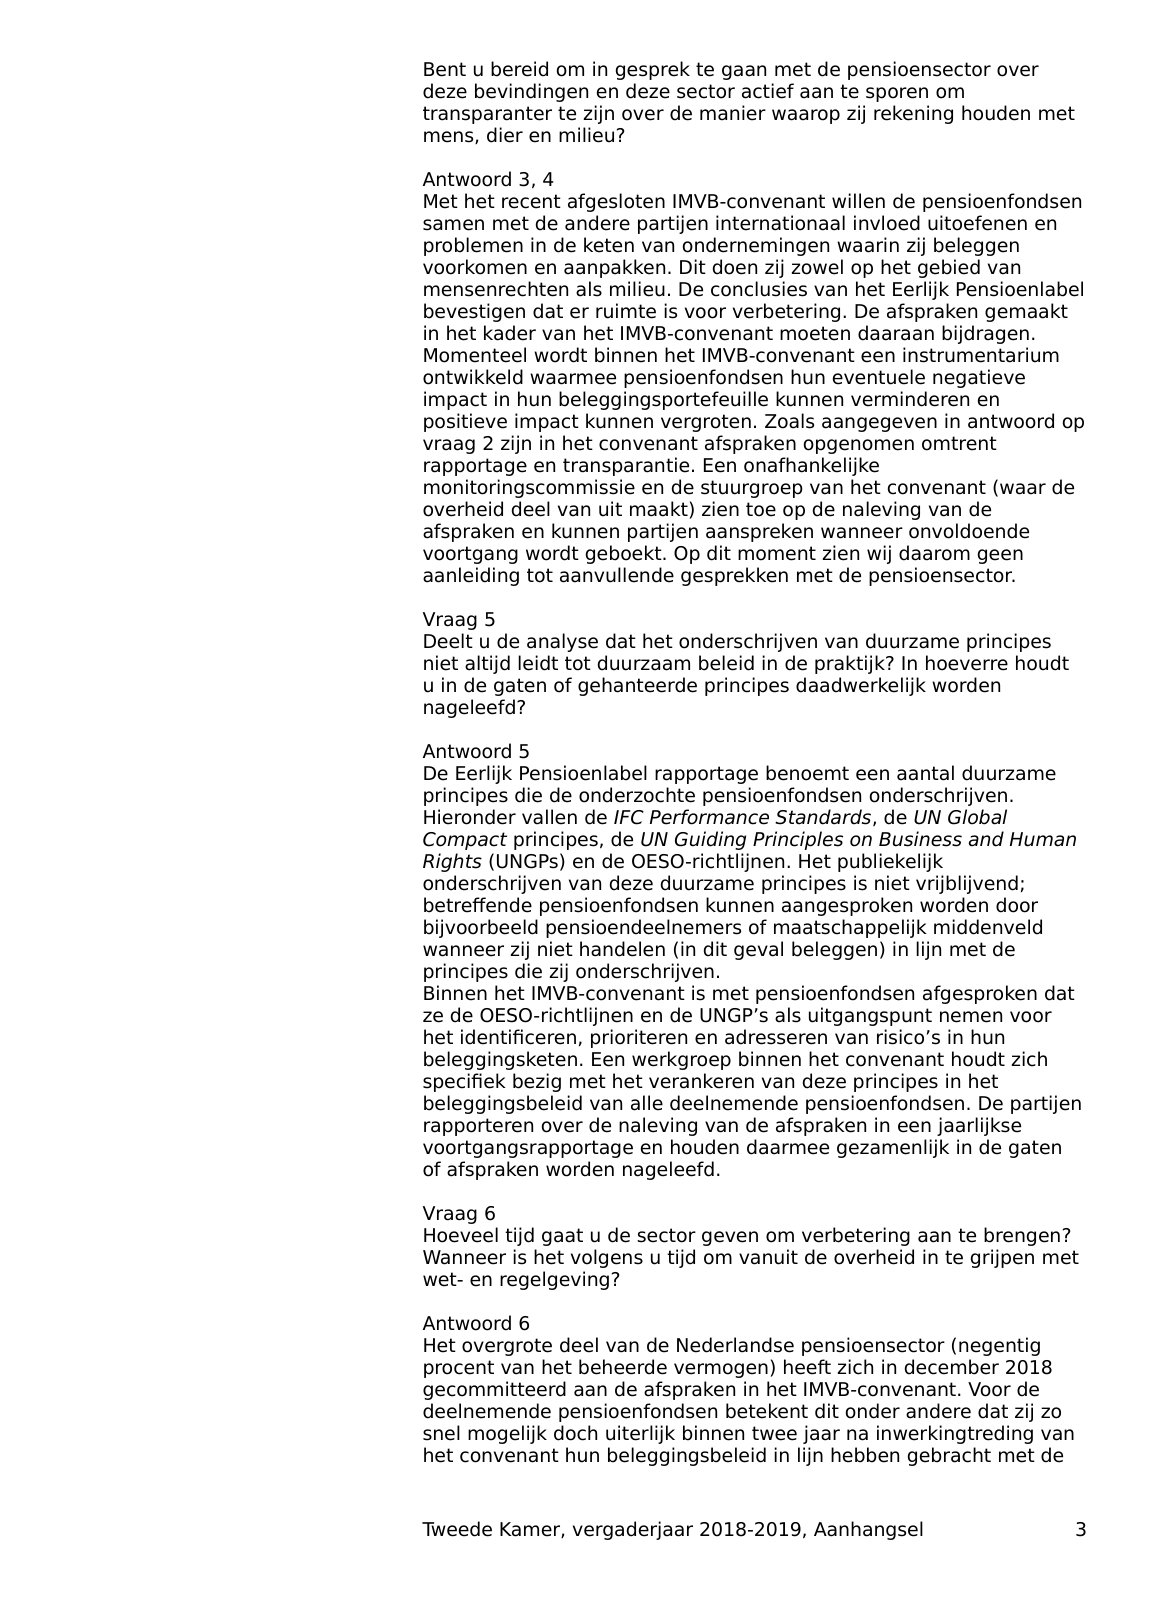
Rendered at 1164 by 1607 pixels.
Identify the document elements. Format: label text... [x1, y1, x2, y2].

text Bent u bereid om in gesprek te gaan met de pensioensector over deze bevindingen en deze sector actief aan te sporen om transparanter te zijn over de manier waarop zij rekening houden met mens, dier en milieu? [422, 59, 1087, 147]
text Vraag 6 [422, 1203, 1087, 1225]
text Antwoord 6 [422, 1313, 1087, 1335]
text Deelt u de analyse dat het onderschrijven van duurzame principes niet altijd leidt tot duurzaam beleid in de praktijk? In hoeverre houdt u in de gaten of gehanteerde principes daadwerkelijk worden nageleefd? [422, 631, 1087, 719]
text De Eerlijk Pensioenlabel rapportage benoemt een aantal duurzame principes die de onderzochte pensioenfondsen onderschrijven. Hieronder vallen de IFC Performance Standards, de UN Global Compact principes, de UN Guiding Principles on Business and Human Rights (UNGPs) en de OESO-richtlijnen. Het publiekelijk onderschrijven van deze duurzame principes is niet vrijblijvend; betreffende pensioenfondsen kunnen aangesproken worden door bijvoorbeeld pensioendeelnemers of maatschappelijk middenveld wanneer zij niet handelen (in dit geval beleggen) in lijn met de principes die zij onderschrijven. [422, 763, 1087, 983]
text Antwoord 3, 4 [422, 169, 1087, 191]
text Binnen het IMVB-convenant is met pensioenfondsen afgesproken dat ze de OESO-richtlijnen en de UNGP’s als uitgangspunt nemen voor het identificeren, prioriteren en adresseren van risico’s in hun beleggingsketen. Een werkgroep binnen het convenant houdt zich specifiek bezig met het verankeren van deze principes in het beleggingsbeleid van alle deelnemende pensioenfondsen. De partijen rapporteren over de naleving van de afspraken in een jaarlijkse voortgangsrapportage en houden daarmee gezamenlijk in de gaten of afspraken worden nageleefd. [422, 983, 1087, 1181]
text Het overgrote deel van de Nederlandse pensioensector (negentig procent van het beheerde vermogen) heeft zich in december 2018 gecommitteerd aan de afspraken in het IMVB-convenant. Voor de deelnemende pensioenfondsen betekent dit onder andere dat zij zo snel mogelijk doch uiterlijk binnen twee jaar na inwerkingtreding van het convenant hun beleggingsbeleid in lijn hebben gebracht met de [422, 1335, 1087, 1467]
text Met het recent afgesloten IMVB-convenant willen de pensioenfondsen samen met de andere partijen internationaal invloed uitoefenen en problemen in de keten van ondernemingen waarin zij beleggen voorkomen en aanpakken. Dit doen zij zowel op het gebied van mensenrechten als milieu. De conclusies van het Eerlijk Pensioenlabel bevestigen dat er ruimte is voor verbetering. De afspraken gemaakt in het kader van het IMVB-convenant moeten daaraan bijdragen. [422, 191, 1087, 345]
text Antwoord 5 [422, 741, 1087, 763]
text Momenteel wordt binnen het IMVB-convenant een instrumentarium ontwikkeld waarmee pensioenfondsen hun eventuele negatieve impact in hun beleggingsportefeuille kunnen verminderen en positieve impact kunnen vergroten. Zoals aangegeven in antwoord op vraag 2 zijn in het convenant afspraken opgenomen omtrent rapportage en transparantie. Een onafhankelijke monitoringscommissie en de stuurgroep van het convenant (waar de overheid deel van uit maakt) zien toe op de naleving van de afspraken en kunnen partijen aanspreken wanneer onvoldoende voortgang wordt geboekt. Op dit moment zien wij daarom geen aanleiding tot aanvullende gesprekken met de pensioensector. [422, 345, 1087, 587]
text Vraag 5 [422, 609, 1087, 631]
text Hoeveel tijd gaat u de sector geven om verbetering aan te brengen? Wanneer is het volgens u tijd om vanuit de overheid in te grijpen met wet- en regelgeving? [422, 1225, 1087, 1291]
